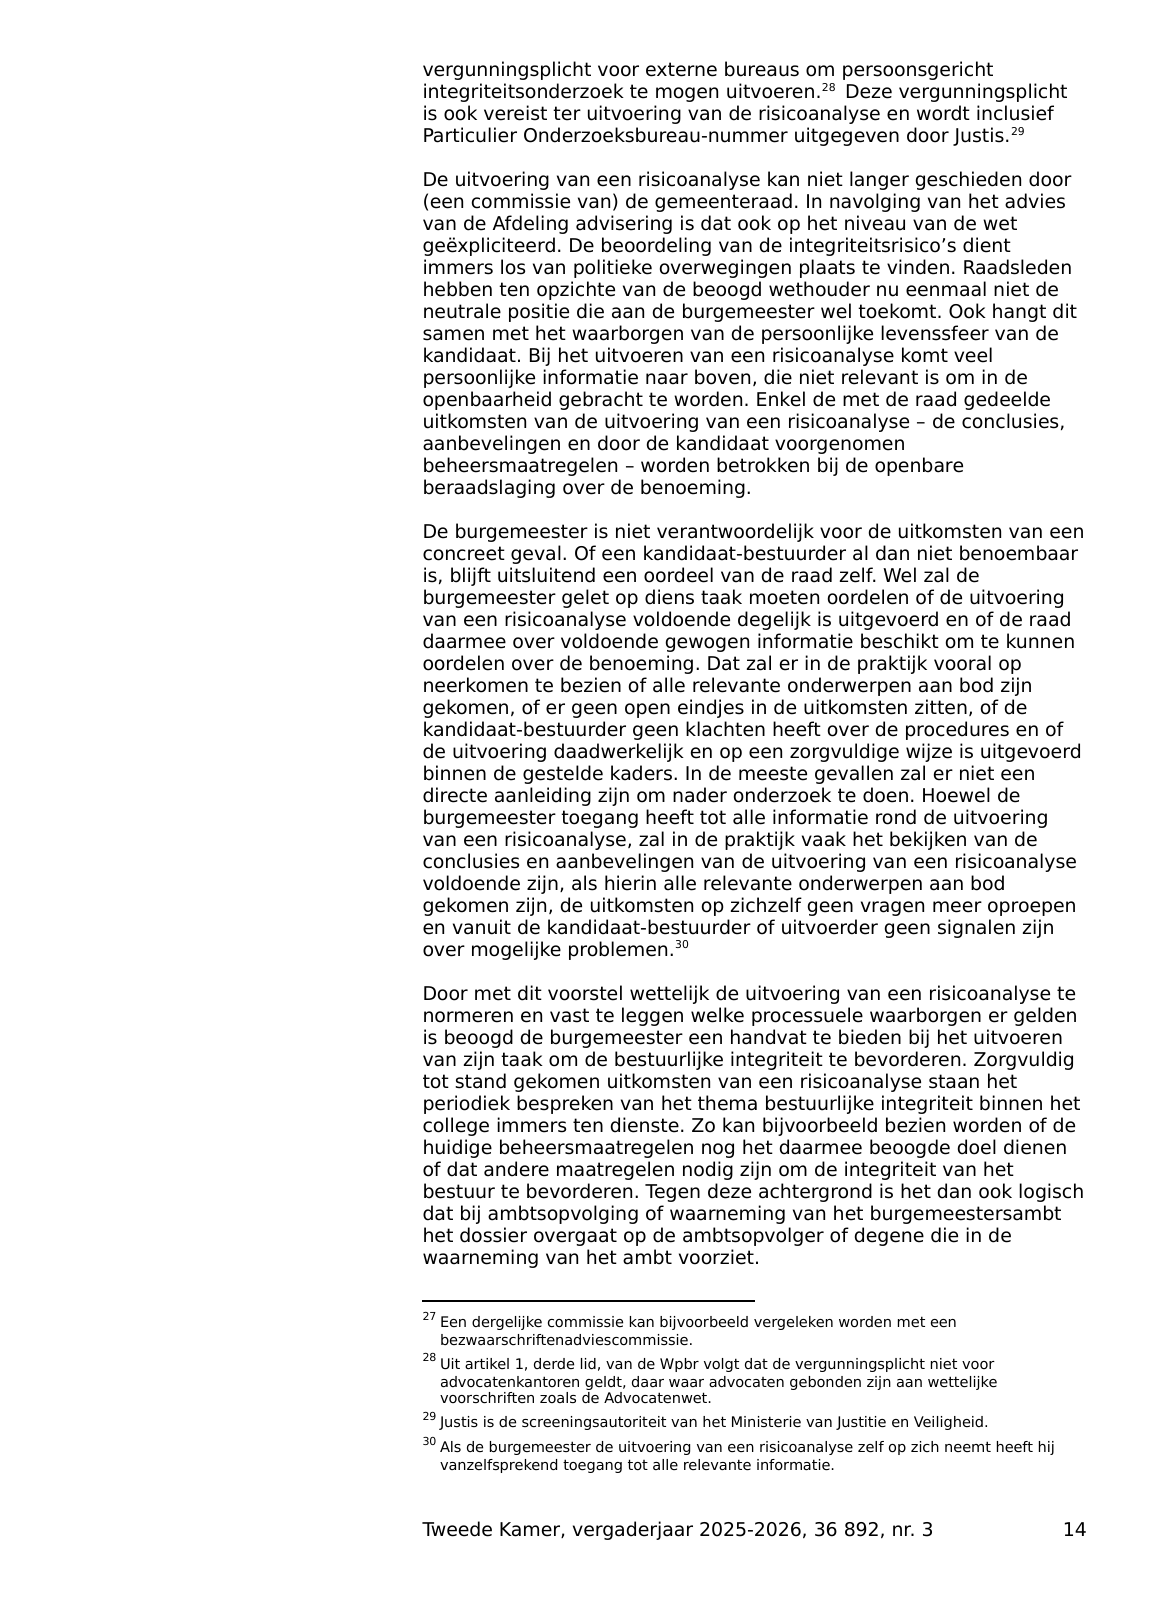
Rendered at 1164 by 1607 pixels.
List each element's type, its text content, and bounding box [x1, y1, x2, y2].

text Als de burgemeester de uitvoering van een risicoanalyse zelf op zich neemt heeft hij vanzelfsprekend toegang tot alle relevante informatie. [422, 1435, 1087, 1474]
text Een dergelijke commissie kan bijvoorbeeld vergeleken worden met een bezwaarschriftenadviescommissie. [422, 1310, 1087, 1349]
text De burgemeester is niet verantwoordelijk voor de uitkomsten van een concreet geval. Of een kandidaat-bestuurder al dan niet benoembaar is, blijft uitsluitend een oordeel van de raad zelf. Wel zal de burgemeester gelet op diens taak moeten oordelen of de uitvoering van een risicoanalyse voldoende degelijk is uitgevoerd en of de raad daarmee over voldoende gewogen informatie beschikt om te kunnen oordelen over de benoeming. Dat zal er in de praktijk vooral op neerkomen te bezien of alle relevante onderwerpen aan bod zijn gekomen, of er geen open eindjes in de uitkomsten zitten, of de kandidaat-bestuurder geen klachten heeft over de procedures en of de uitvoering daadwerkelijk en op een zorgvuldige wijze is uitgevoerd binnen de gestelde kaders. In de meeste gevallen zal er niet een directe aanleiding zijn om nader onderzoek te doen. Hoewel de burgemeester toegang heeft tot alle informatie rond de uitvoering van een risicoanalyse, zal in de praktijk vaak het bekijken van de conclusies en aanbevelingen van de uitvoering van een risicoanalyse voldoende zijn, als hierin alle relevante onderwerpen aan bod gekomen zijn, de uitkomsten op zichzelf geen vragen meer oproepen en vanuit de kandidaat-bestuurder of uitvoerder geen signalen zijn over mogelijke problemen. [422, 521, 1087, 961]
text Uit artikel 1, derde lid, van de Wpbr volgt dat de vergunningsplicht niet voor advocatenkantoren geldt, daar waar advocaten gebonden zijn aan wettelijke voorschriften zoals de Advocatenwet. [422, 1352, 1087, 1407]
text Door met dit voorstel wettelijk de uitvoering van een risicoanalyse te normeren en vast te leggen welke processuele waarborgen er gelden is beoogd de burgemeester een handvat te bieden bij het uitvoeren van zijn taak om de bestuurlijke integriteit te bevorderen. Zorgvuldig tot stand gekomen uitkomsten van een risicoanalyse staan het periodiek bespreken van het thema bestuurlijke integriteit binnen het college immers ten dienste. Zo kan bijvoorbeeld bezien worden of de huidige beheersmaatregelen nog het daarmee beoogde doel dienen of dat andere maatregelen nodig zijn om de integriteit van het bestuur te bevorderen. Tegen deze achtergrond is het dan ook logisch dat bij ambtsopvolging of waarneming van het burgemeestersambt het dossier overgaat op de ambtsopvolger of degene die in de waarneming van het ambt voorziet. [422, 983, 1087, 1268]
text De uitvoering van een risicoanalyse kan niet langer geschieden door (een commissie van) de gemeenteraad. In navolging van het advies van de Afdeling advisering is dat ook op het niveau van de wet geëxpliciteerd. De beoordeling van de integriteitsrisico’s dient immers los van politieke overwegingen plaats te vinden. Raadsleden hebben ten opzichte van de beoogd wethouder nu eenmaal niet de neutrale positie die aan de burgemeester wel toekomt. Ook hangt dit samen met het waarborgen van de persoonlijke levenssfeer van de kandidaat. Bij het uitvoeren van een risicoanalyse komt veel persoonlijke informatie naar boven, die niet relevant is om in de openbaarheid gebracht te worden. Enkel de met de raad gedeelde uitkomsten van de uitvoering van een risicoanalyse – de conclusies, aanbevelingen en door de kandidaat voorgenomen beheersmaatregelen – worden betrokken bij de openbare beraadslaging over de benoeming. [422, 169, 1087, 499]
text Justis is de screeningsautoriteit van het Ministerie van Justitie en Veiligheid. [422, 1410, 1087, 1432]
text vergunningsplicht voor externe bureaus om persoonsgericht integriteitsonderzoek te mogen uitvoeren. Deze vergunningsplicht is ook vereist ter uitvoering van de risicoanalyse en wordt inclusief Particulier Onderzoeksbureau-nummer uitgegeven door Justis. [422, 59, 1087, 147]
